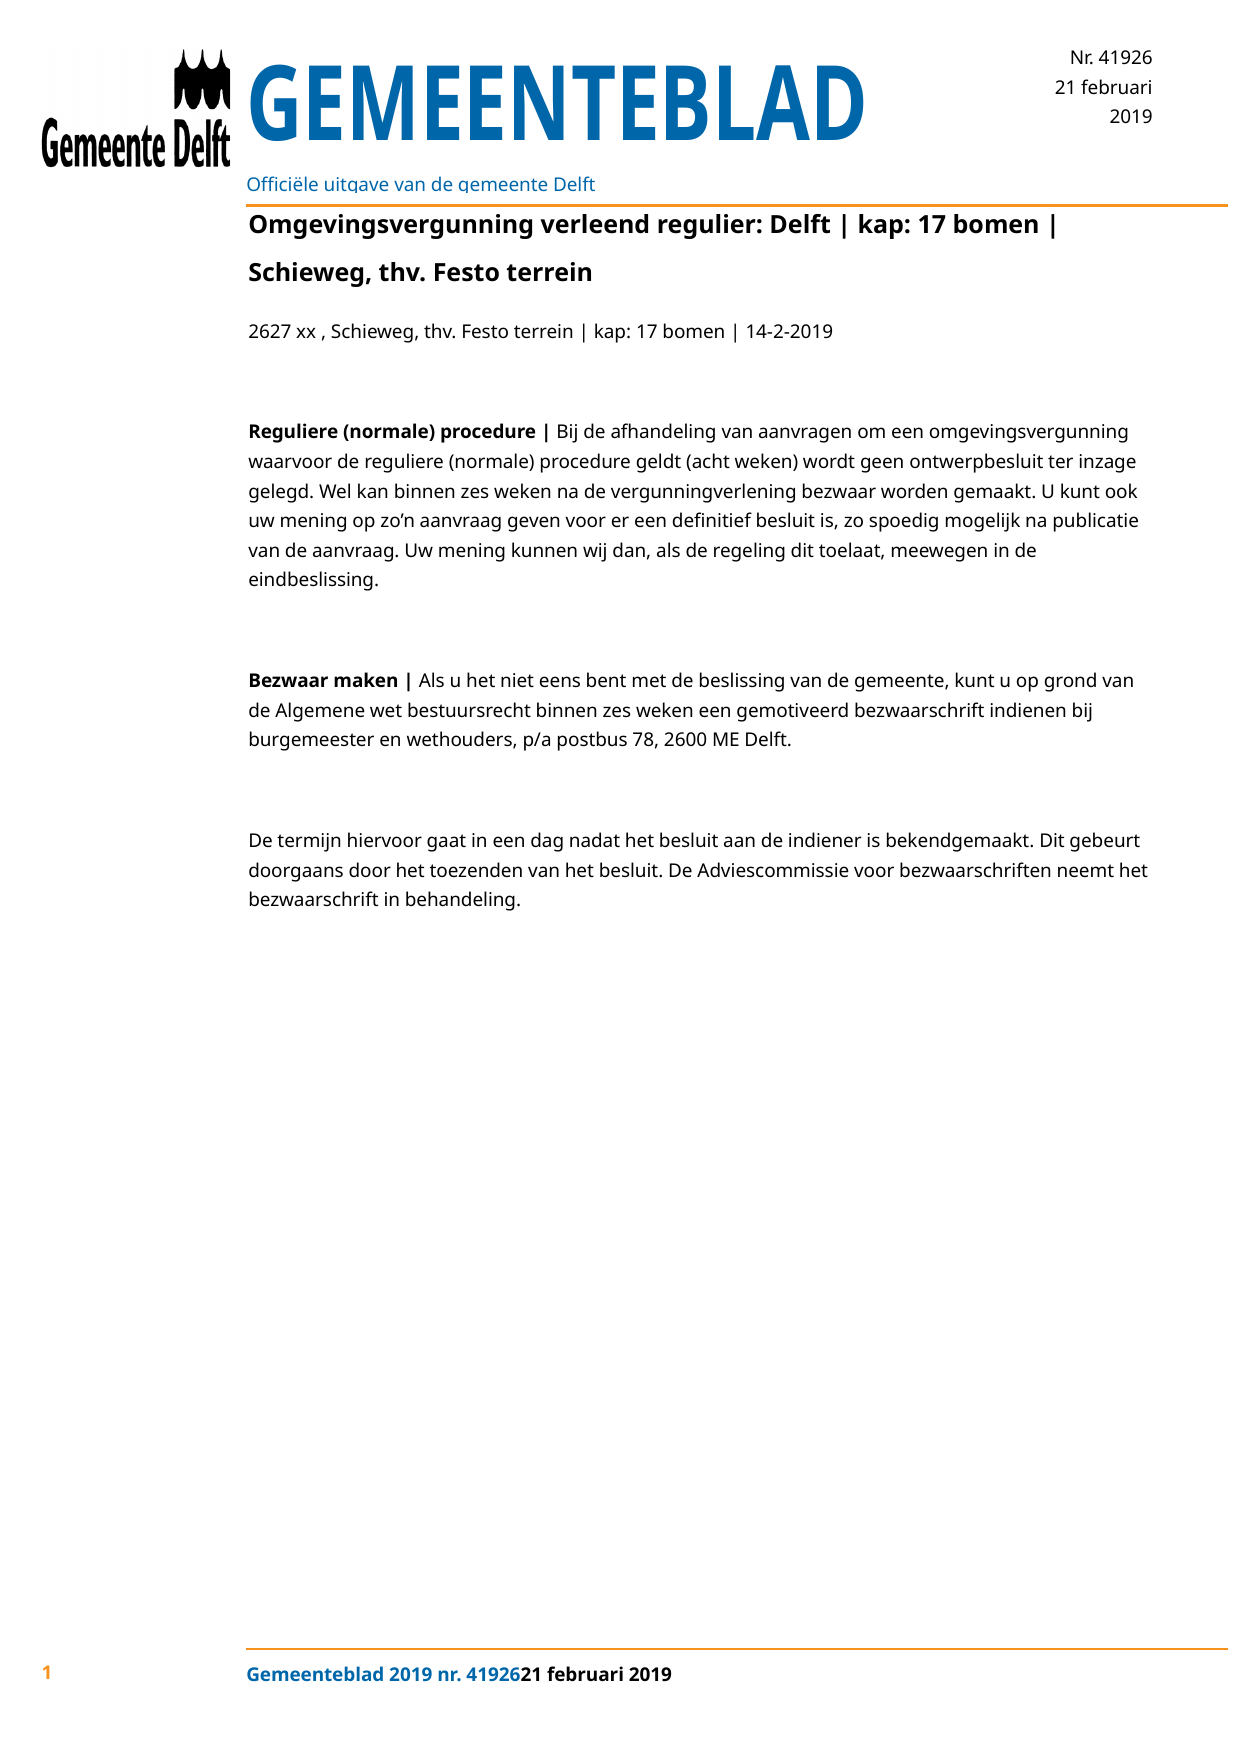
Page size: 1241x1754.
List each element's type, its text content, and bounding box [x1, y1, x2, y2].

text Reguliere (normale) procedure | Bij de afhandeling van aanvragen om een omgevingsvergunning waarvoor de reguliere (normale) procedure geldt (acht weken) wordt geen ontwerpbesluit ter inzage gelegd. Wel kan binnen zes weken na de vergunningverlening bezwaar worden gemaakt. U kunt ook uw mening op zo’n aanvraag geven voor er een definitief besluit is, zo spoedig mogelijk na publicatie van de aanvraag. Uw mening kunnen wij dan, als de regeling dit toelaat, meewegen in de eindbeslissing. [248, 419, 1152, 592]
text 2627 xx , Schieweg, thv. Festo terrein | kap: 17 bomen | 14-2-2019 [248, 318, 1152, 344]
text Omgevingsvergunning verleend regulier: Delft | kap: 17 bomen | Schieweg, thv. Festo terrein [248, 207, 1152, 288]
picture [41, 47, 231, 172]
text Bezwaar maken | Als u het niet eens bent met de beslissing van de gemeente, kunt u op grond van de Algemene wet bestuursrecht binnen zes weken een gemotiveerd bezwaarschrift indienen bij burgemeester en wethouders, p/a postbus 78, 2600 ME Delft. [248, 667, 1152, 752]
text De termijn hiervoor gaat in een dag nadat het besluit aan de indiener is bekendgemaakt. Dit gebeurt doorgaans door het toezenden van het besluit. De Adviescommissie voor bezwaarschriften neemt het bezwaarschrift in behandeling. [248, 827, 1152, 912]
